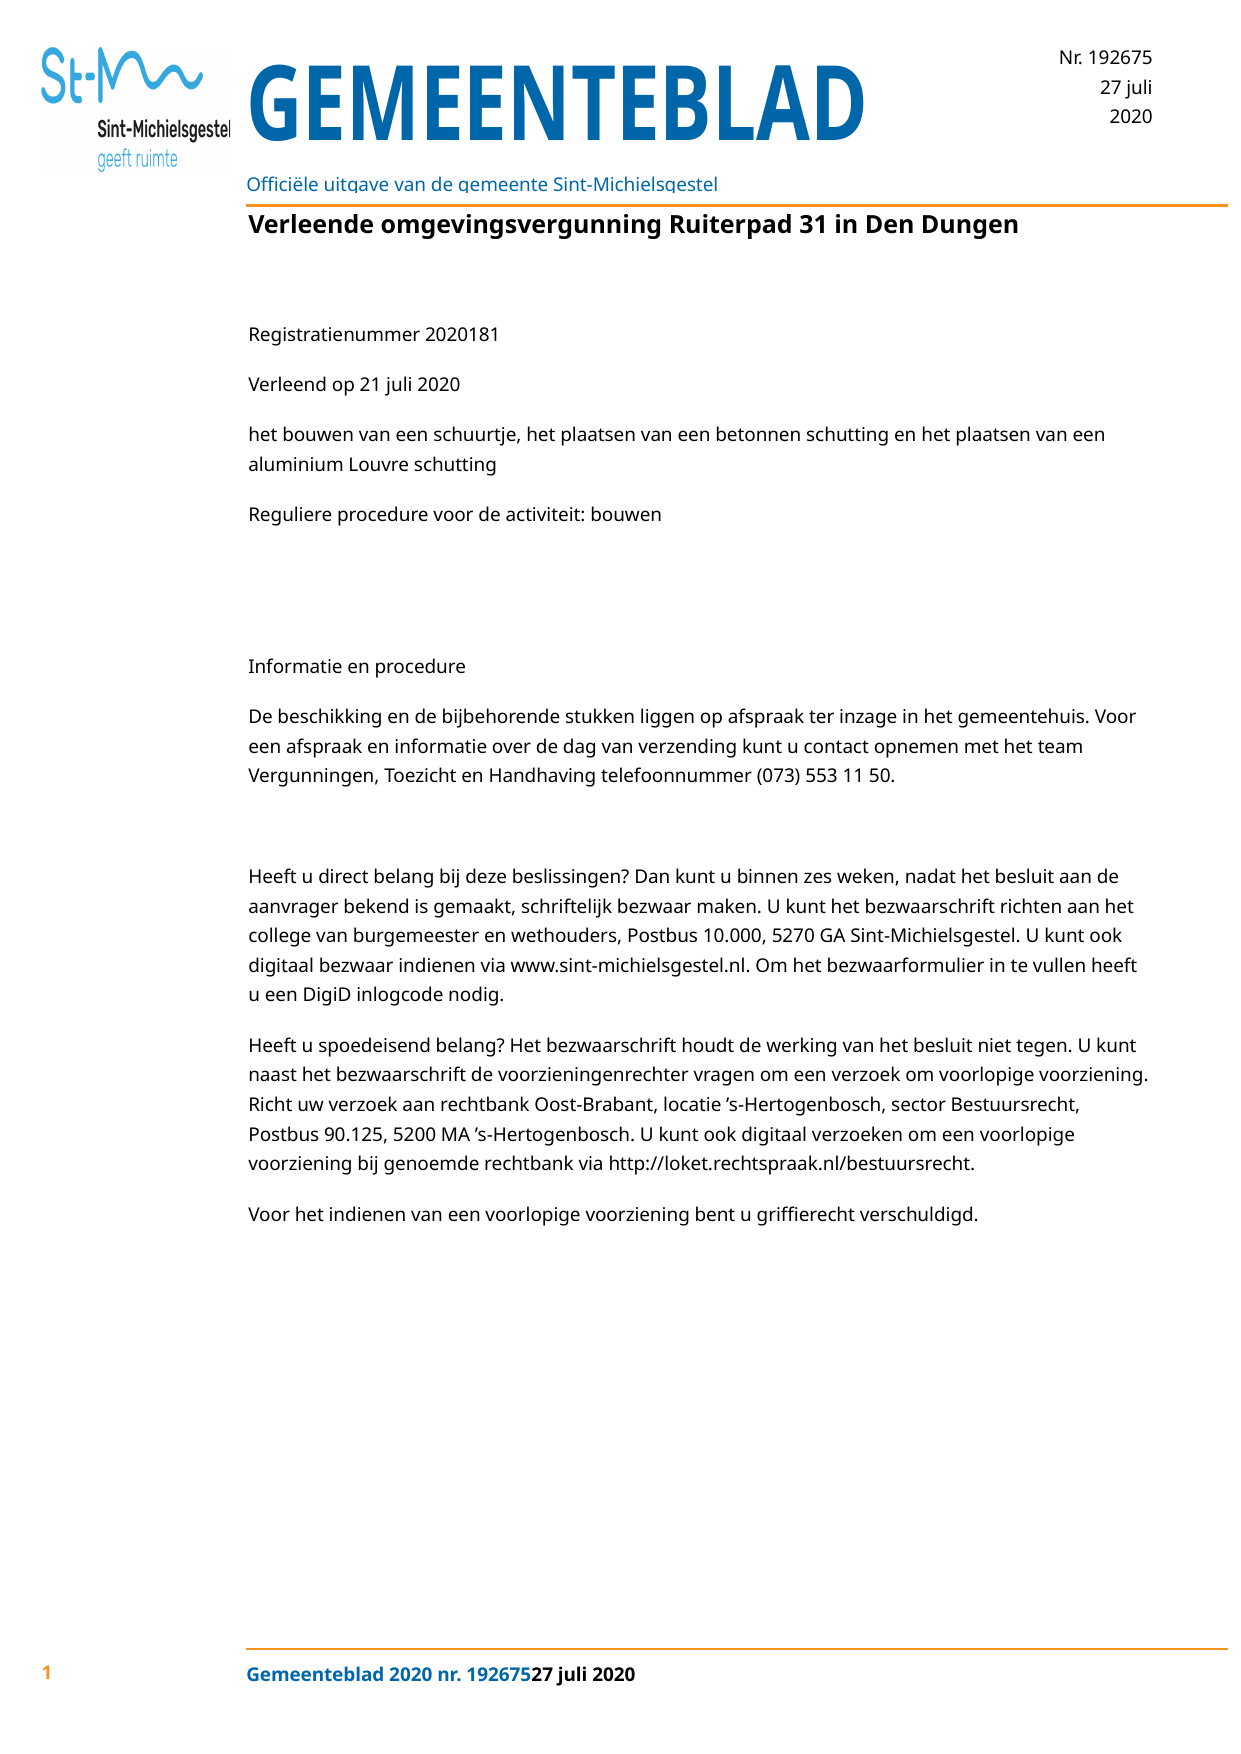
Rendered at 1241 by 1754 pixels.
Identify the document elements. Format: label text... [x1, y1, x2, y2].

text De beschikking en de bijbehorende stukken liggen op afspraak ter inzage in het gemeentehuis. Voor een afspraak en informatie over de dag van verzending kunt u contact opnemen met het team Vergunningen, Toezicht en Handhaving telefoonnummer (073) 553 11 50. [248, 703, 1152, 788]
text Informatie en procedure [248, 653, 1152, 678]
text Heeft u direct belang bij deze beslissingen? Dan kunt u binnen zes weken, nadat het besluit aan de aanvrager bekend is gemaakt, schriftelijk bezwaar maken. U kunt het bezwaarschrift richten aan het college van burgemeester en wethouders, Postbus 10.000, 5270 GA Sint-Michielsgestel. U kunt ook digitaal bezwaar indienen via www.sint-michielsgestel.nl. Om het bezwaarformulier in te vullen heeft u een DigiD inlogcode nodig. [248, 863, 1152, 1007]
picture [41, 47, 231, 172]
text Reguliere procedure voor de activiteit: bouwen [248, 502, 1152, 527]
text Verleende omgevingsvergunning Ruiterpad 31 in Den Dungen [248, 207, 1152, 241]
text Voor het indienen van een voorlopige voorziening bent u griffierecht verschuldigd. [248, 1201, 1152, 1226]
text Verleend op 21 juli 2020 [248, 371, 1152, 397]
text het bouwen van een schuurtje, het plaatsen van een betonnen schutting en het plaatsen van een aluminium Louvre schutting [248, 422, 1152, 477]
text Heeft u spoedeisend belang? Het bezwaarschrift houdt de werking van het besluit niet tegen. U kunt naast het bezwaarschrift de voorzieningenrechter vragen om een verzoek om voorlopige voorziening. Richt uw verzoek aan rechtbank Oost-Brabant, locatie ’s-Hertogenbosch, sector Bestuursrecht, Postbus 90.125, 5200 MA ’s-Hertogenbosch. U kunt ook digitaal verzoeken om een voorlopige voorziening bij genoemde rechtbank via http://loket.rechtspraak.nl/bestuursrecht. [248, 1032, 1152, 1176]
text Registratienummer 2020181 [248, 321, 1152, 346]
